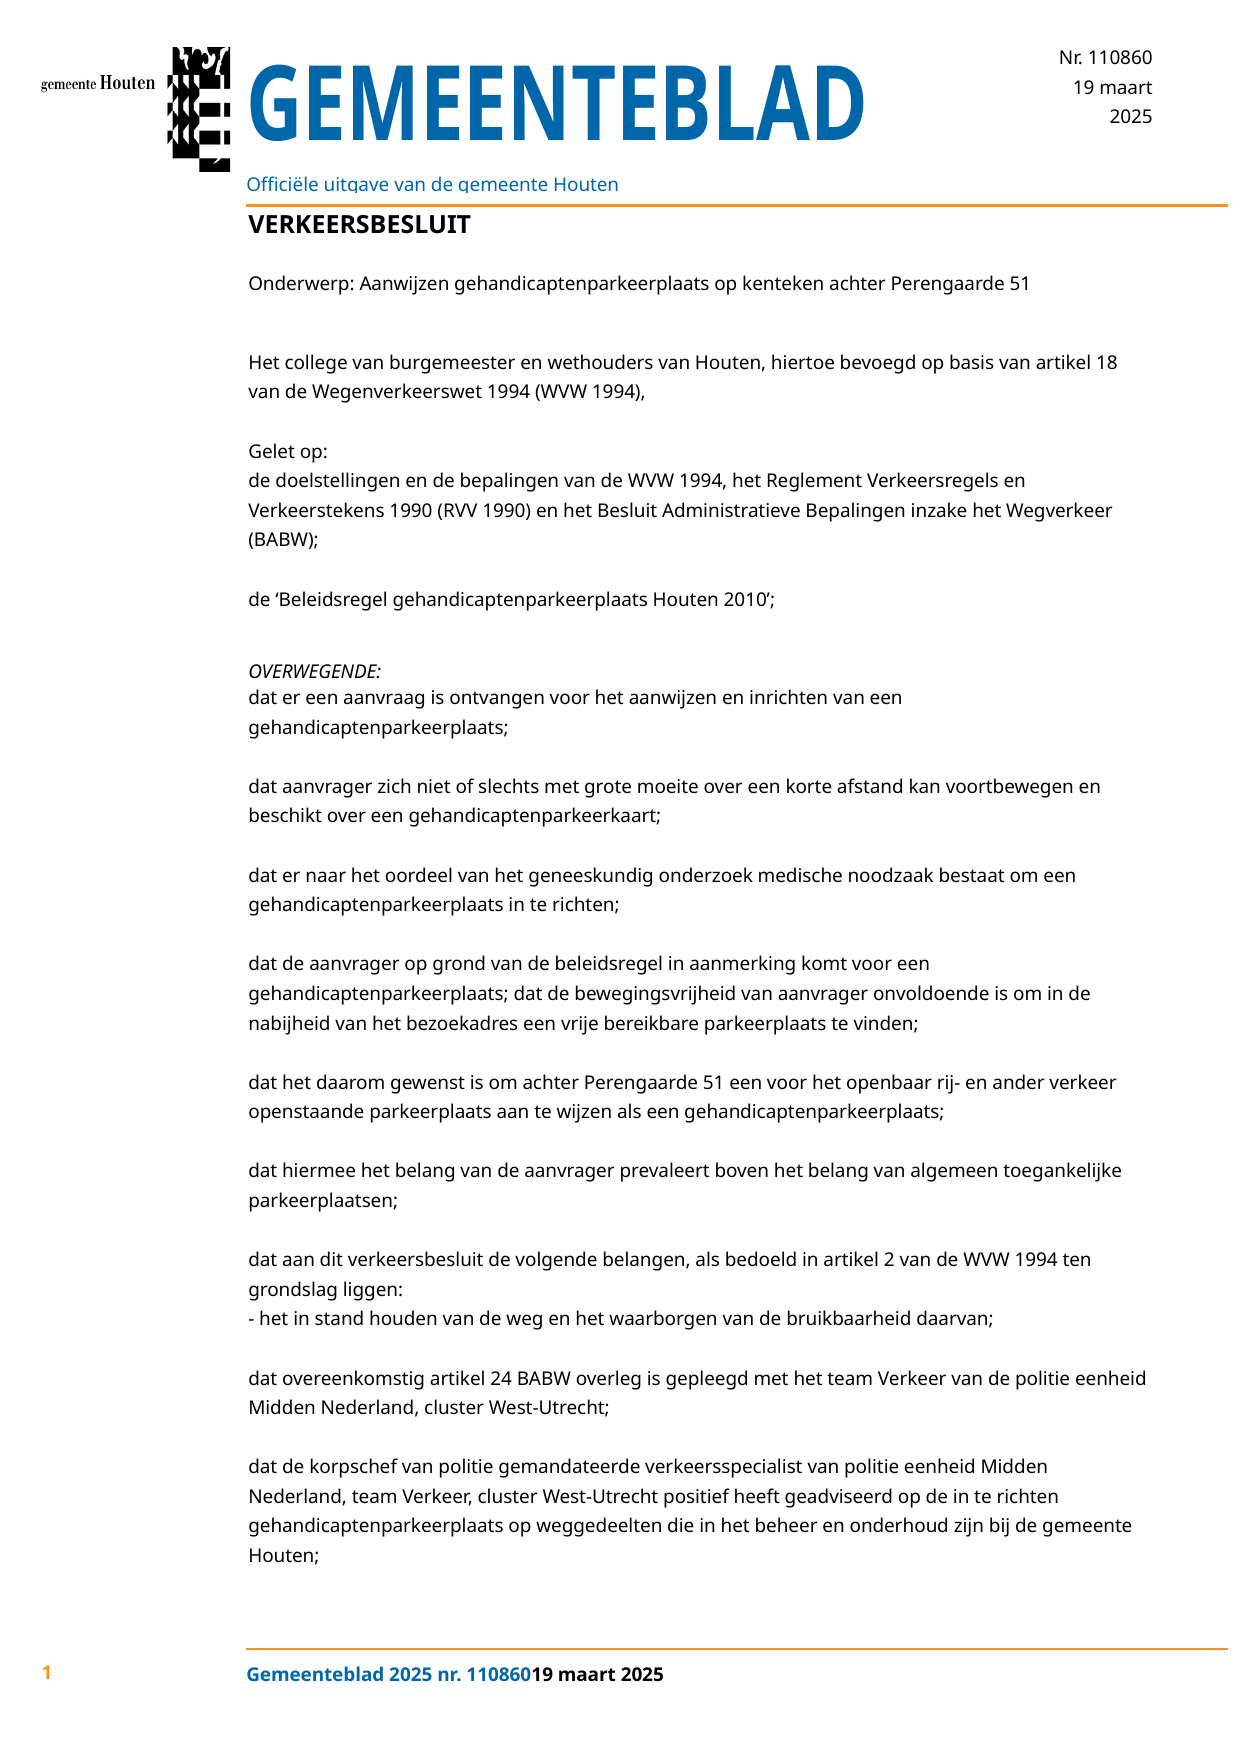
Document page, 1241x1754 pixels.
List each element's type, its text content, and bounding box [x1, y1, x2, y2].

text dat de korpschef van politie gemandateerde verkeersspecialist van politie eenheid Midden Nederland, team Verkeer, cluster West-Utrecht positief heeft geadviseerd op de in te richten gehandicaptenparkeerplaats op weggedeelten die in het beheer en onderhoud zijn bij de gemeente Houten; [248, 1453, 1152, 1568]
text dat aan dit verkeersbesluit de volgende belangen, als bedoeld in artikel 2 van de WVW 1994 ten grondslag liggen: [248, 1246, 1152, 1302]
text Gelet op: [248, 438, 1152, 464]
text dat er een aanvraag is ontvangen voor het aanwijzen en inrichten van een gehandicaptenparkeerplaats; [248, 684, 1152, 739]
text dat de aanvrager op grond van de beleidsregel in aanmerking komt voor een gehandicaptenparkeerplaats; dat de bewegingsvrijheid van aanvrager onvoldoende is om in de nabijheid van het bezoekadres een vrije bereikbare parkeerplaats te vinden; [248, 951, 1152, 1035]
text OVERWEGENDE: [248, 658, 1152, 684]
text - het in stand houden van de weg en het waarborgen van de bruikbaarheid daarvan; [248, 1306, 1152, 1331]
text VERKEERSBESLUIT [248, 207, 1152, 241]
text de doelstellingen en de bepalingen van de WVW 1994, het Reglement Verkeersregels en Verkeerstekens 1990 (RVV 1990) en het Besluit Administratieve Bepalingen inzake het Wegverkeer (BABW); [248, 467, 1152, 552]
text dat aanvrager zich niet of slechts met grote moeite over een korte afstand kan voortbewegen en beschikt over een gehandicaptenparkeerkaart; [248, 773, 1152, 828]
text de ‘Beleidsregel gehandicaptenparkeerplaats Houten 2010’; [248, 586, 1152, 612]
text Onderwerp: Aanwijzen gehandicaptenparkeerplaats op kenteken achter Perengaarde 51 [248, 270, 1152, 296]
text dat overeenkomstig artikel 24 BABW overleg is gepleegd met het team Verkeer van de politie eenheid Midden Nederland, cluster West-Utrecht; [248, 1365, 1152, 1420]
text dat het daarom gewenst is om achter Perengaarde 51 een voor het openbaar rij- en ander verkeer openstaande parkeerplaats aan te wijzen als een gehandicaptenparkeerplaats; [248, 1069, 1152, 1124]
picture [41, 47, 231, 172]
text dat hiermee het belang van de aanvrager prevaleert boven het belang van algemeen toegankelijke parkeerplaatsen; [248, 1158, 1152, 1213]
text dat er naar het oordeel van het geneeskundig onderzoek medische noodzaak bestaat om een gehandicaptenparkeerplaats in te richten; [248, 862, 1152, 917]
text Het college van burgemeester en wethouders van Houten, hiertoe bevoegd op basis van artikel 18 van de Wegenverkeerswet 1994 (WVW 1994), [248, 349, 1152, 404]
